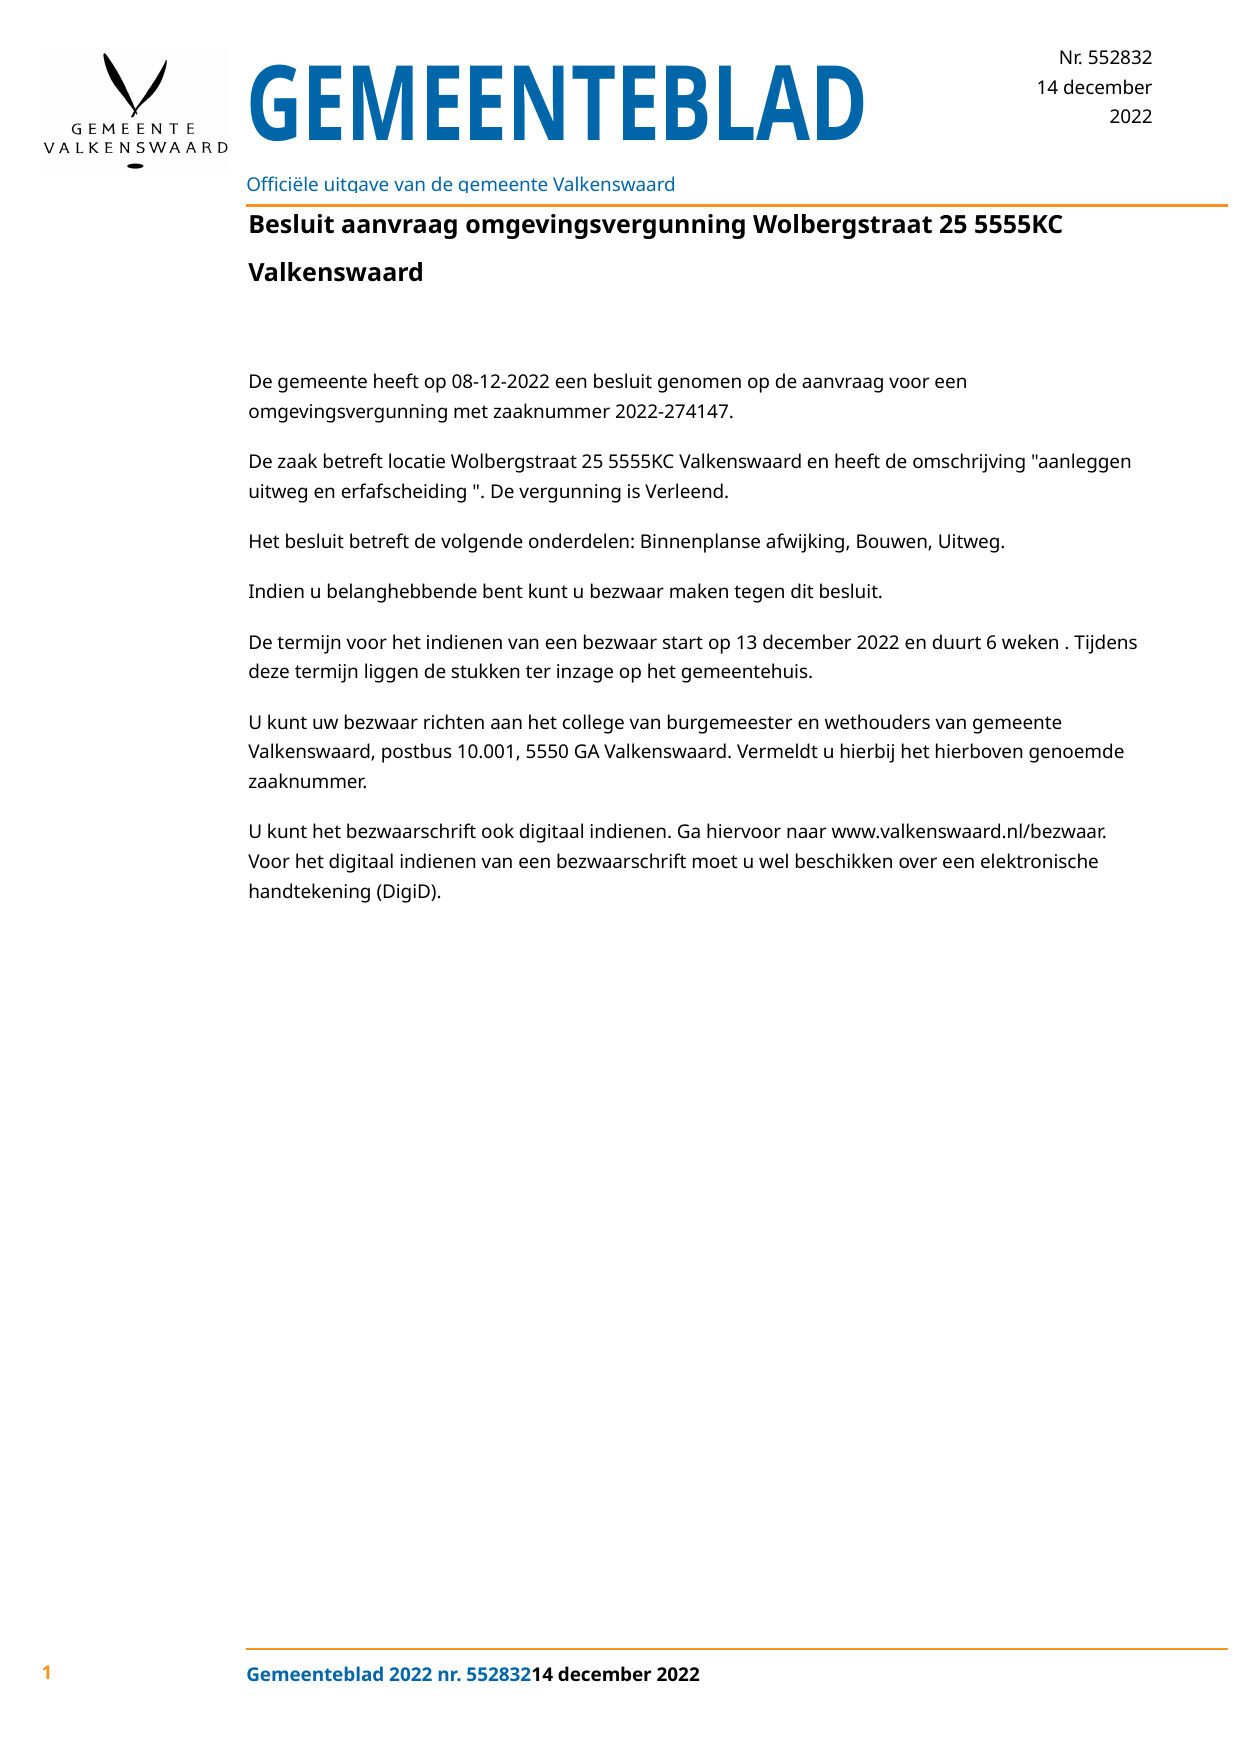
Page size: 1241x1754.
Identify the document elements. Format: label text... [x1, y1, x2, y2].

text U kunt het bezwaarschrift ook digitaal indienen. Ga hiervoor naar www.valkenswaard.nl/bezwaar. Voor het digitaal indienen van een bezwaarschrift moet u wel beschikken over een elektronische handtekening (DigiD). [248, 819, 1152, 904]
text De gemeente heeft op 08-12-2022 een besluit genomen op de aanvraag voor een omgevingsvergunning met zaaknummer 2022-274147. [248, 368, 1152, 424]
text Het besluit betreft de volgende onderdelen: Binnenplanse afwijking, Bouwen, Uitweg. [248, 528, 1152, 554]
text De zaak betreft locatie Wolbergstraat 25 5555KC Valkenswaard en heeft de omschrijving "aanleggen uitweg en erfafscheiding ". De vergunning is Verleend. [248, 448, 1152, 504]
text U kunt uw bezwaar richten aan het college van burgemeester en wethouders van gemeente Valkenswaard, postbus 10.001, 5550 GA Valkenswaard. Vermeldt u hierbij het hierboven genoemde zaaknummer. [248, 709, 1152, 794]
text Indien u belanghebbende bent kunt u bezwaar maken tegen dit besluit. [248, 579, 1152, 604]
text De termijn voor het indienen van een bezwaar start op 13 december 2022 en duurt 6 weken . Tijdens deze termijn liggen de stukken ter inzage op het gemeentehuis. [248, 629, 1152, 684]
text Besluit aanvraag omgevingsvergunning Wolbergstraat 25 5555KC Valkenswaard [248, 207, 1152, 288]
picture [41, 47, 231, 172]
